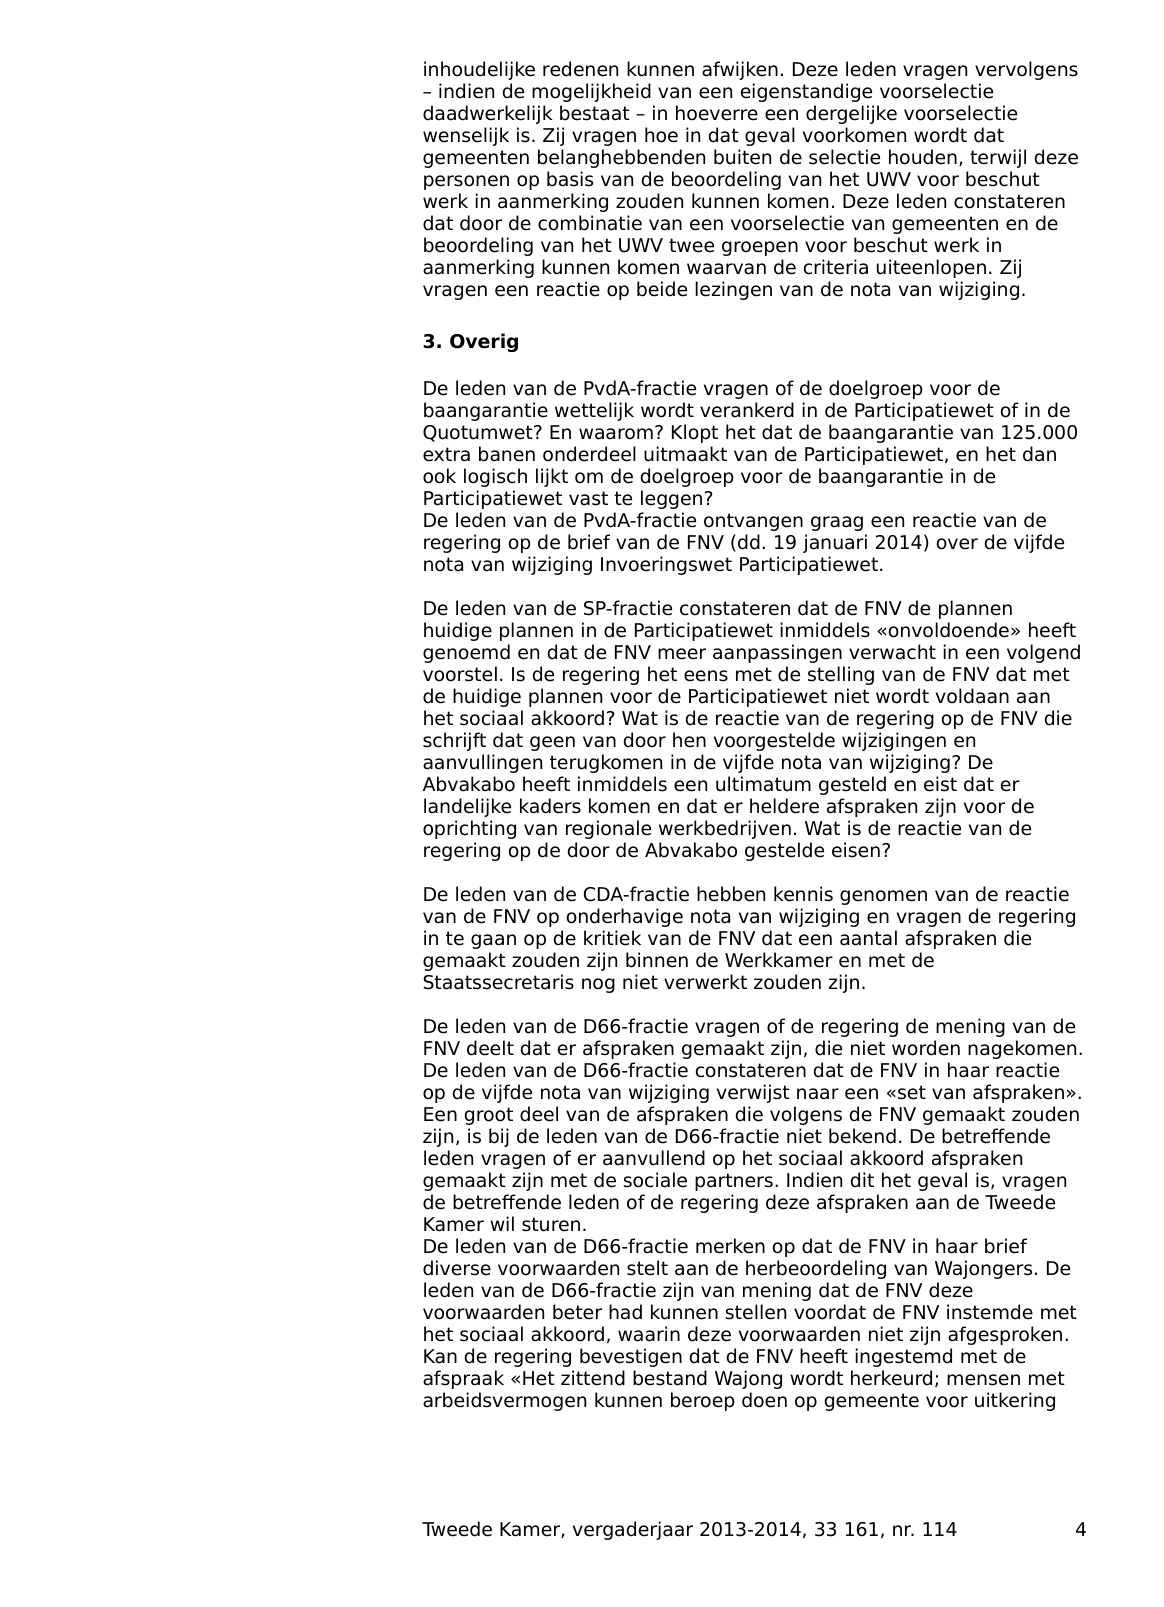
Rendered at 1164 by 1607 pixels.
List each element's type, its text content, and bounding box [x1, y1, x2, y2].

text De leden van de PvdA-fractie vragen of de doelgroep voor de baangarantie wettelijk wordt verankerd in de Participatiewet of in de Quotumwet? En waarom? Klopt het dat de baangarantie van 125.000 extra banen onderdeel uitmaakt van de Participatiewet, en het dan ook logisch lijkt om de doelgroep voor de baangarantie in de Participatiewet vast te leggen? [422, 378, 1087, 510]
text De leden van de D66-fractie merken op dat de FNV in haar brief diverse voorwaarden stelt aan de herbeoordeling van Wajongers. De leden van de D66-fractie zijn van mening dat de FNV deze voorwaarden beter had kunnen stellen voordat de FNV instemde met het sociaal akkoord, waarin deze voorwaarden niet zijn afgesproken. Kan de regering bevestigen dat de FNV heeft ingestemd met de afspraak «Het zittend bestand Wajong wordt herkeurd; mensen met arbeidsvermogen kunnen beroep doen op gemeente voor uitkering [422, 1236, 1087, 1411]
text inhoudelijke redenen kunnen afwijken. Deze leden vragen vervolgens – indien de mogelijkheid van een eigenstandige voorselectie daadwerkelijk bestaat – in hoeverre een dergelijke voorselectie wenselijk is. Zij vragen hoe in dat geval voorkomen wordt dat gemeenten belanghebbenden buiten de selectie houden, terwijl deze personen op basis van de beoordeling van het UWV voor beschut werk in aanmerking zouden kunnen komen. Deze leden constateren dat door de combinatie van een voorselectie van gemeenten en de beoordeling van het UWV twee groepen voor beschut werk in aanmerking kunnen komen waarvan de criteria uiteenlopen. Zij vragen een reactie op beide lezingen van de nota van wijziging. [422, 59, 1087, 301]
text De leden van de PvdA-fractie ontvangen graag een reactie van de regering op de brief van de FNV (dd. 19 januari 2014) over de vijfde nota van wijziging Invoeringswet Participatiewet. [422, 510, 1087, 576]
text De leden van de CDA-fractie hebben kennis genomen van de reactie van de FNV op onderhavige nota van wijziging en vragen de regering in te gaan op de kritiek van de FNV dat een aantal afspraken die gemaakt zouden zijn binnen de Werkkamer en met de Staatssecretaris nog niet verwerkt zouden zijn. [422, 884, 1087, 994]
text De leden van de D66-fractie vragen of de regering de mening van de FNV deelt dat er afspraken gemaakt zijn, die niet worden nagekomen. [422, 1016, 1087, 1060]
subtitle 3. Overig [422, 331, 1087, 353]
text De leden van de D66-fractie constateren dat de FNV in haar reactie op de vijfde nota van wijziging verwijst naar een «set van afspraken». Een groot deel van de afspraken die volgens de FNV gemaakt zouden zijn, is bij de leden van de D66-fractie niet bekend. De betreffende leden vragen of er aanvullend op het sociaal akkoord afspraken gemaakt zijn met de sociale partners. Indien dit het geval is, vragen de betreffende leden of de regering deze afspraken aan de Tweede Kamer wil sturen. [422, 1060, 1087, 1236]
text De leden van de SP-fractie constateren dat de FNV de plannen huidige plannen in de Participatiewet inmiddels «onvoldoende» heeft genoemd en dat de FNV meer aanpassingen verwacht in een volgend voorstel. Is de regering het eens met de stelling van de FNV dat met de huidige plannen voor de Participatiewet niet wordt voldaan aan het sociaal akkoord? Wat is de reactie van de regering op de FNV die schrijft dat geen van door hen voorgestelde wijzigingen en aanvullingen terugkomen in de vijfde nota van wijziging? De Abvakabo heeft inmiddels een ultimatum gesteld en eist dat er landelijke kaders komen en dat er heldere afspraken zijn voor de oprichting van regionale werkbedrijven. Wat is de reactie van de regering op de door de Abvakabo gestelde eisen? [422, 598, 1087, 862]
